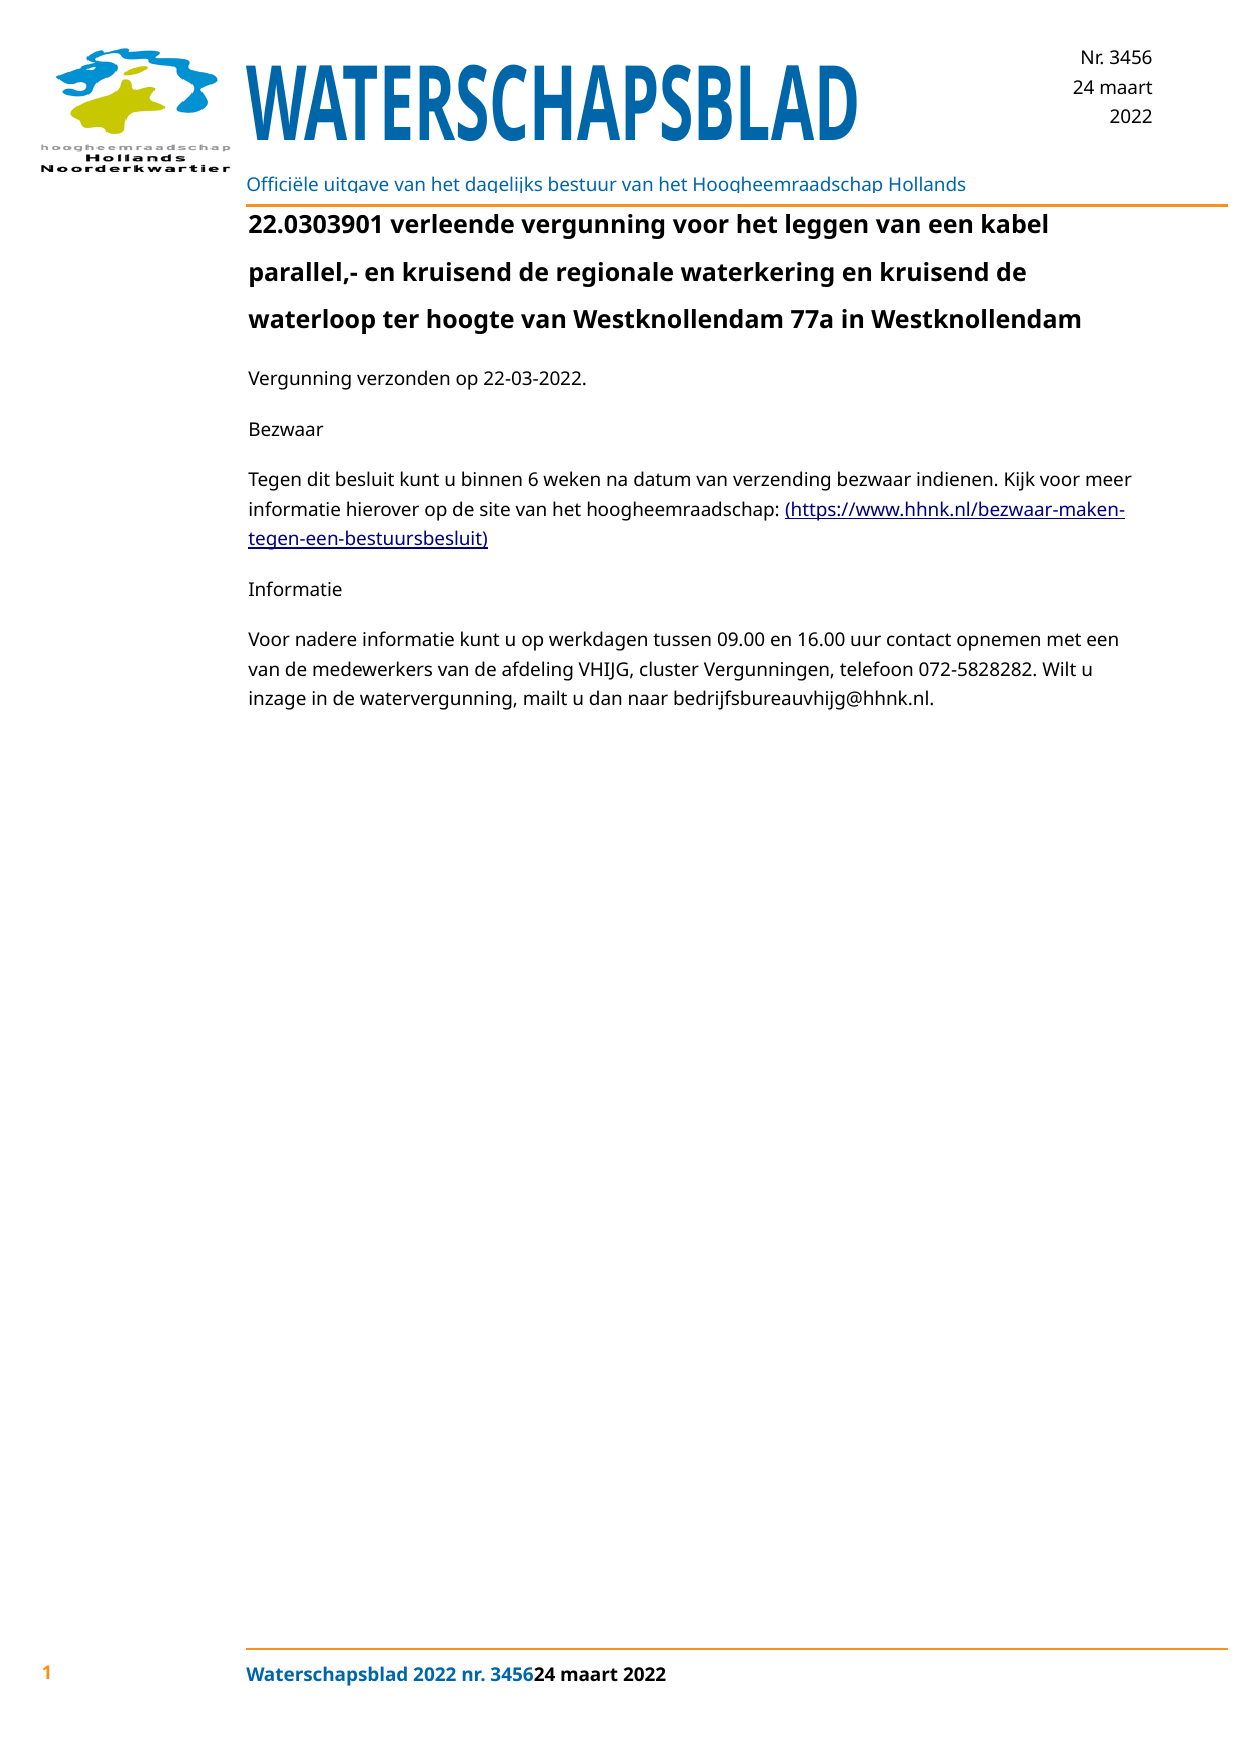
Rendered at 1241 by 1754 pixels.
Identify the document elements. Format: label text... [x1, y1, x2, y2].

text 22.0303901 verleende vergunning voor het leggen van een kabel parallel,- en kruisend de regionale waterkering en kruisend de waterloop ter hoogte van Westknollendam 77a in Westknollendam [248, 207, 1152, 336]
picture [41, 47, 231, 172]
text Bezwaar [248, 416, 1152, 442]
text Tegen dit besluit kunt u binnen 6 weken na datum van verzending bezwaar indienen. Kijk voor meer informatie hierover op de site van het hoogheemraadschap: (https://www.hhnk.nl/bezwaar-maken-tegen-een-bestuursbesluit) [248, 466, 1152, 551]
text Informatie [248, 576, 1152, 602]
text Voor nadere informatie kunt u op werkdagen tussen 09.00 en 16.00 uur contact opnemen met een van de medewerkers van de afdeling VHIJG, cluster Vergunningen, telefoon 072-5828282. Wilt u inzage in de watervergunning, mailt u dan naar bedrijfsbureauvhijg@hhnk.nl. [248, 626, 1152, 711]
text Vergunning verzonden op 22-03-2022. [248, 366, 1152, 391]
